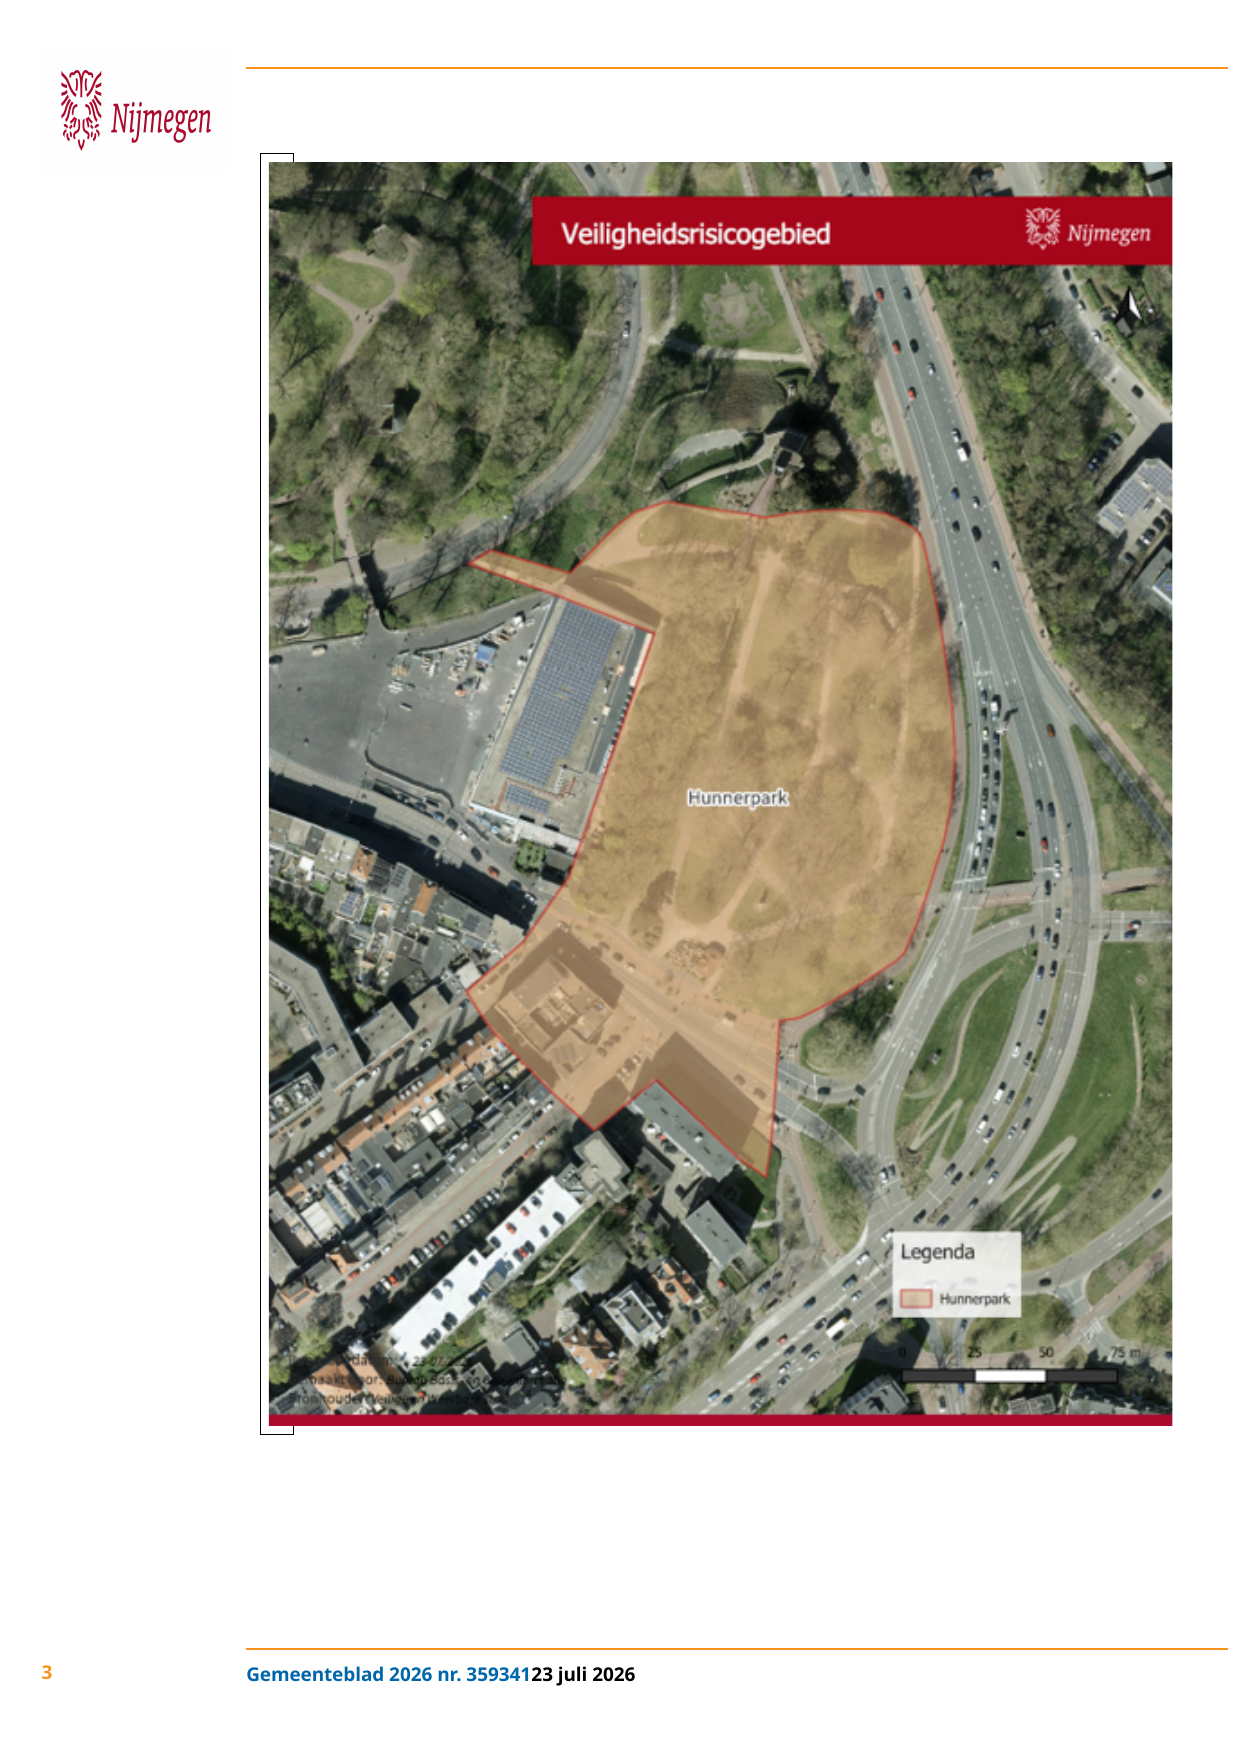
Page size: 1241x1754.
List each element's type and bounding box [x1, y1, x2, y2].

picture [268, 162, 1173, 1426]
picture [41, 47, 231, 172]
